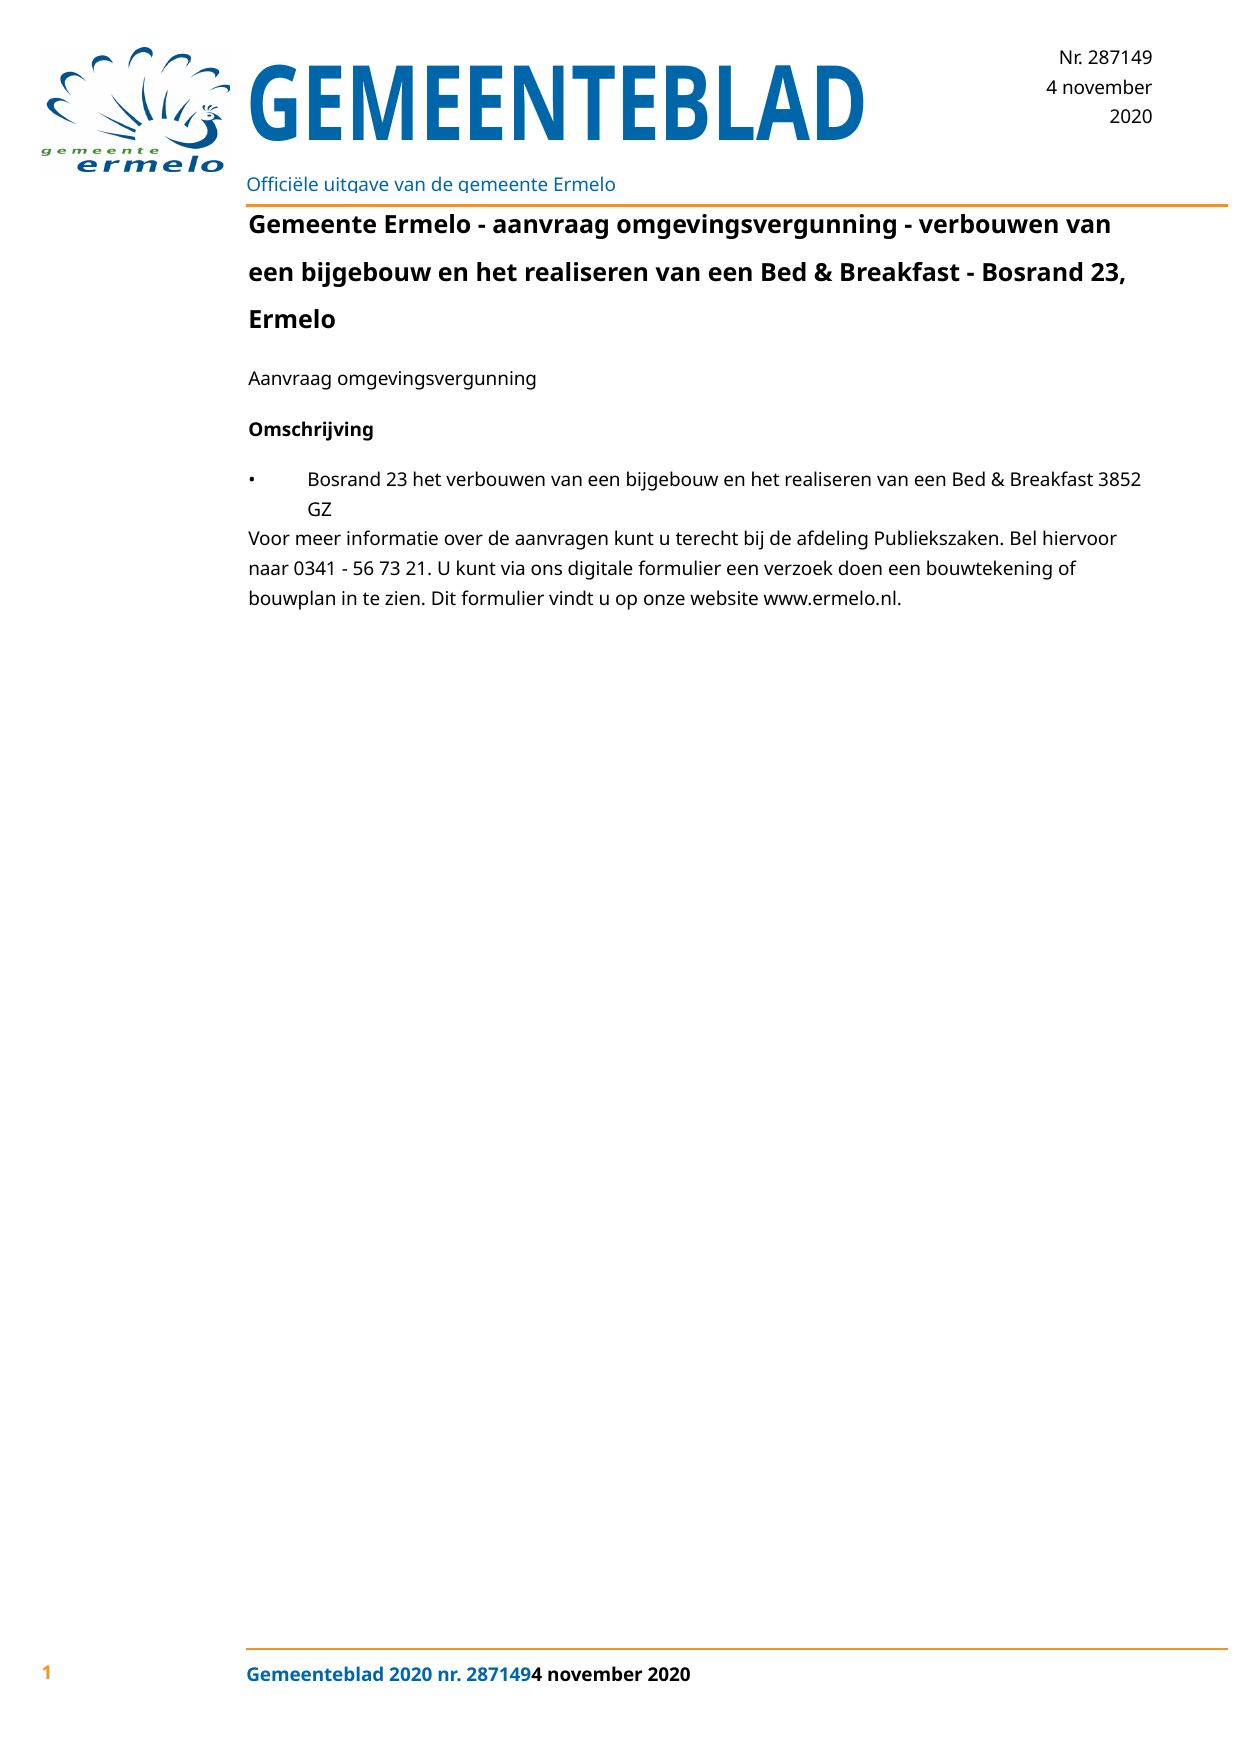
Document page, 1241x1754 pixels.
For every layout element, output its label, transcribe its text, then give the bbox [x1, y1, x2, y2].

text Omschrijving [248, 416, 1152, 442]
picture [41, 47, 231, 172]
text Gemeente Ermelo - aanvraag omgevingsvergunning - verbouwen van een bijgebouw en het realiseren van een Bed & Breakfast - Bosrand 23, Ermelo [248, 207, 1152, 336]
text Aanvraag omgevingsvergunning [248, 366, 1152, 391]
list Bosrand 23 het verbouwen van een bijgebouw en het realiseren van een Bed & Breakfast 3852 GZ [248, 466, 1152, 522]
text Voor meer informatie over de aanvragen kunt u terecht bij de afdeling Publiekszaken. Bel hiervoor naar 0341 - 56 73 21. U kunt via ons digitale formulier een verzoek doen een bouwtekening of bouwplan in te zien. Dit formulier vindt u op onze website www.ermelo.nl. [248, 526, 1152, 610]
